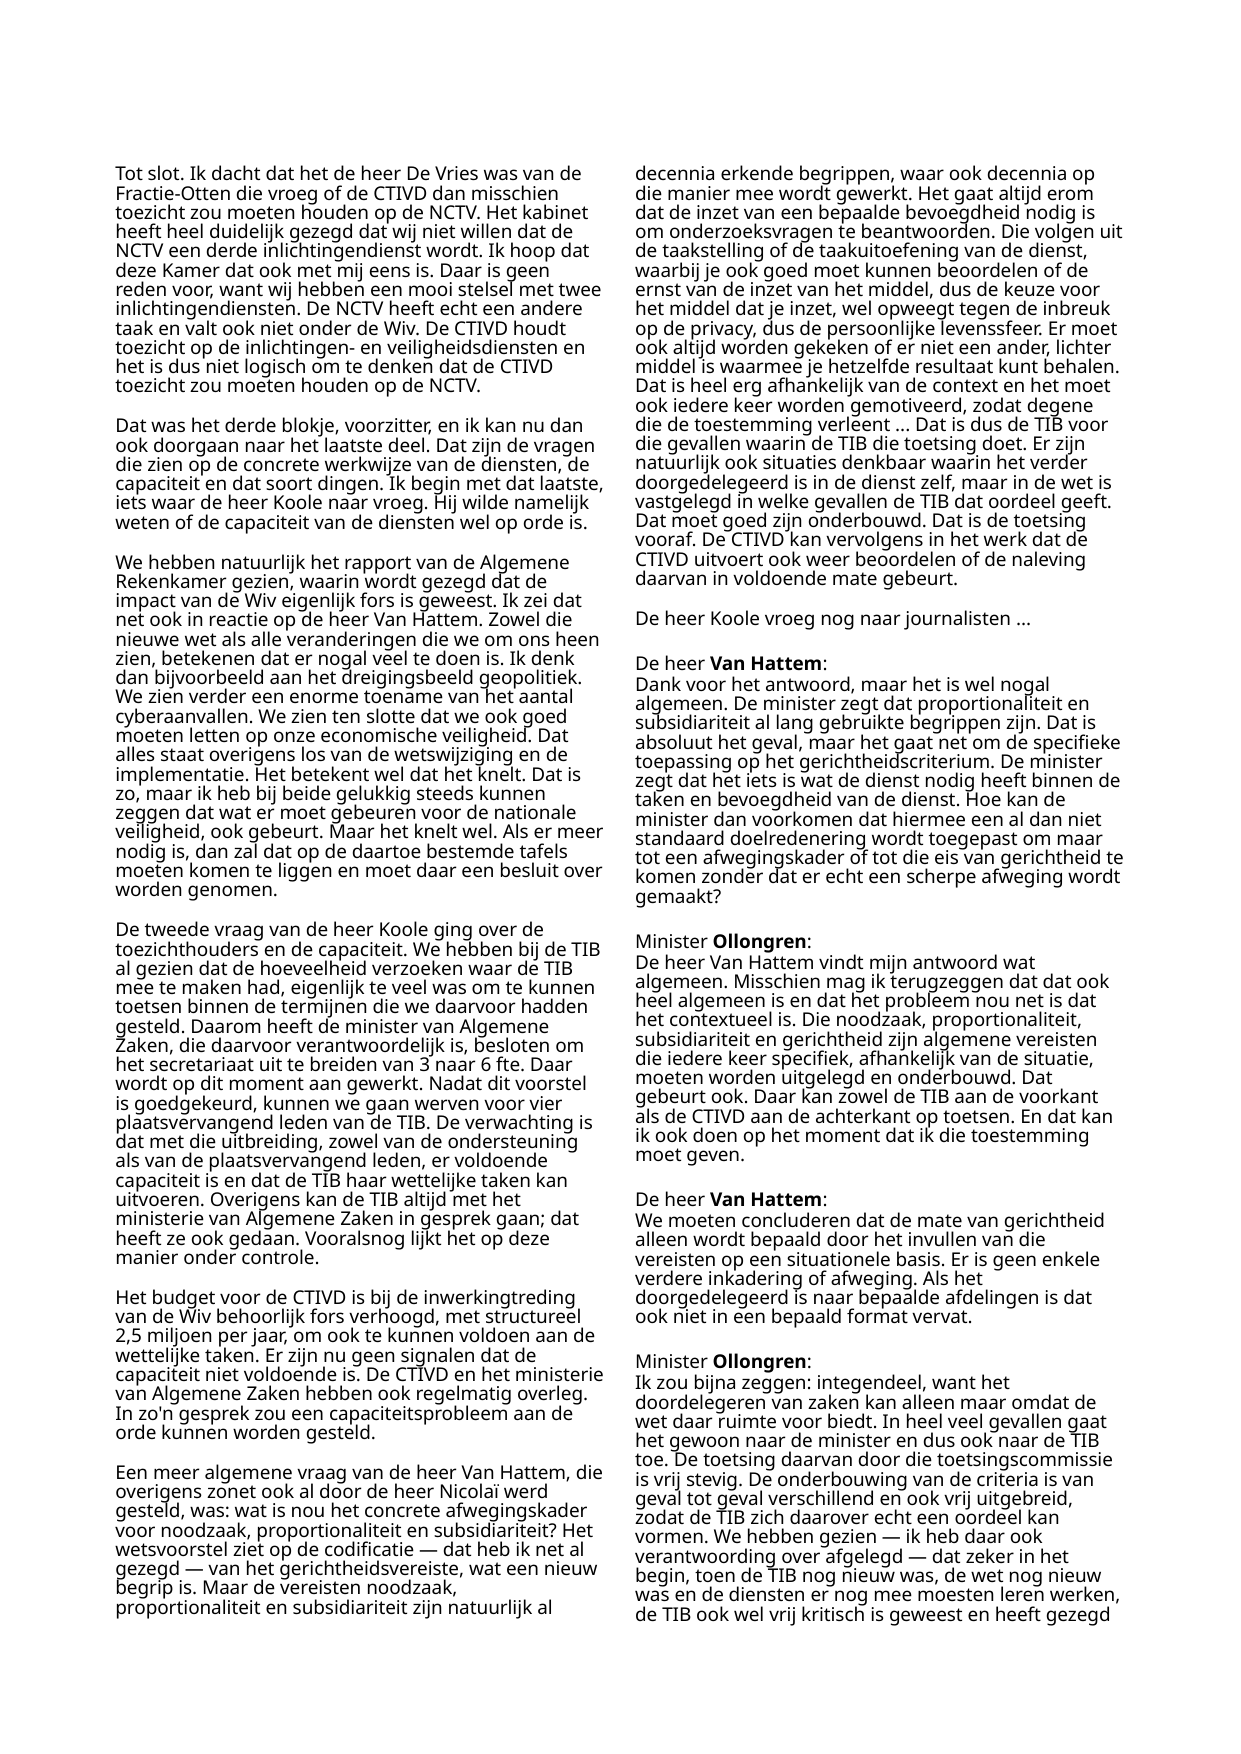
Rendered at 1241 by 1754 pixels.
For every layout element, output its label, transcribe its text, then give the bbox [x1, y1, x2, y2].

text We hebben natuurlijk het rapport van de Algemene Rekenkamer gezien, waarin wordt gezegd dat de impact van de Wiv eigenlijk fors is geweest. Ik zei dat net ook in reactie op de heer Van Hattem. Zowel die nieuwe wet als alle veranderingen die we om ons heen zien, betekenen dat er nogal veel te doen is. Ik denk dan bijvoorbeeld aan het dreigingsbeeld geopolitiek. We zien verder een enorme toename van het aantal cyberaanvallen. We zien ten slotte dat we ook goed moeten letten op onze economische veiligheid. Dat alles staat overigens los van de wetswijziging en de implementatie. Het betekent wel dat het knelt. Dat is zo, maar ik heb bij beide gelukkig steeds kunnen zeggen dat wat er moet gebeuren voor de nationale veiligheid, ook gebeurt. Maar het knelt wel. Als er meer nodig is, dan zal dat op de daartoe bestemde tafels moeten komen te liggen en moet daar een besluit over worden genomen. [115, 554, 605, 901]
text De heer Van Hattem: [635, 650, 1125, 676]
text De heer Koole vroeg nog naar journalisten ... [635, 610, 1125, 629]
text Dat was het derde blokje, voorzitter, en ik kan nu dan ook doorgaan naar het laatste deel. Dat zijn de vragen die zien op de concrete werkwijze van de diensten, de capaciteit en dat soort dingen. Ik begin met dat laatste, iets waar de heer Koole naar vroeg. Hij wilde namelijk weten of de capaciteit van de diensten wel op orde is. [115, 417, 605, 533]
text Het budget voor de CTIVD is bij de inwerkingtreding van de Wiv behoorlijk fors verhoogd, met structureel 2,5 miljoen per jaar, om ook te kunnen voldoen aan de wettelijke taken. Er zijn nu geen signalen dat de capaciteit niet voldoende is. De CTIVD en het ministerie van Algemene Zaken hebben ook regelmatig overleg. In zo'n gesprek zou een capaciteitsprobleem aan de orde kunnen worden gesteld. [115, 1289, 605, 1443]
text Tot slot. Ik dacht dat het de heer De Vries was van de Fractie-Otten die vroeg of de CTIVD dan misschien toezicht zou moeten houden op de NCTV. Het kabinet heeft heel duidelijk gezegd dat wij niet willen dat de NCTV een derde inlichtingendienst wordt. Ik hoop dat deze Kamer dat ook met mij eens is. Daar is geen reden voor, want wij hebben een mooi stelsel met twee inlichtingendiensten. De NCTV heeft echt een andere taak en valt ook niet onder de Wiv. De CTIVD houdt toezicht op de inlichtingen- en veiligheidsdiensten en het is dus niet logisch om te denken dat de CTIVD toezicht zou moeten houden op de NCTV. [115, 165, 605, 397]
text We moeten concluderen dat de mate van gerichtheid alleen wordt bepaald door het invullen van die vereisten op een situationele basis. Er is geen enkele verdere inkadering of afweging. Als het doorgedelegeerd is naar bepaalde afdelingen is dat ook niet in een bepaald format vervat. [635, 1212, 1125, 1328]
text De heer Van Hattem vindt mijn antwoord wat algemeen. Misschien mag ik terugzeggen dat dat ook heel algemeen is en dat het probleem nou net is dat het contextueel is. Die noodzaak, proportionaliteit, subsidiariteit en gerichtheid zijn algemene vereisten die iedere keer specifiek, afhankelijk van de situatie, moeten worden uitgelegd en onderbouwd. Dat gebeurt ook. Daar kan zowel de TIB aan de voorkant als de CTIVD aan de achterkant op toetsen. En dat kan ik ook doen op het moment dat ik die toestemming moet geven. [635, 954, 1125, 1166]
text Een meer algemene vraag van de heer Van Hattem, die overigens zonet ook al door de heer Nicolaï werd gesteld, was: wat is nou het concrete afwegingskader voor noodzaak, proportionaliteit en subsidiariteit? Het wetsvoorstel ziet op de codificatie — dat heb ik net al gezegd — van het gerichtheidsvereiste, wat een nieuw begrip is. Maar de vereisten noodzaak, proportionaliteit en subsidiariteit zijn natuurlijk al [115, 1464, 605, 1618]
text decennia erkende begrippen, waar ook decennia op die manier mee wordt gewerkt. Het gaat altijd erom dat de inzet van een bepaalde bevoegdheid nodig is om onderzoeksvragen te beantwoorden. Die volgen uit de taakstelling of de taakuitoefening van de dienst, waarbij je ook goed moet kunnen beoordelen of de ernst van de inzet van het middel, dus de keuze voor het middel dat je inzet, wel opweegt tegen de inbreuk op de privacy, dus de persoonlijke levenssfeer. Er moet ook altijd worden gekeken of er niet een ander, lichter middel is waarmee je hetzelfde resultaat kunt behalen. Dat is heel erg afhankelijk van de context en het moet ook iedere keer worden gemotiveerd, zodat degene die de toestemming verleent ... Dat is dus de TIB voor die gevallen waarin de TIB die toetsing doet. Er zijn natuurlijk ook situaties denkbaar waarin het verder doorgedelegeerd is in de dienst zelf, maar in de wet is vastgelegd in welke gevallen de TIB dat oordeel geeft. Dat moet goed zijn onderbouwd. Dat is de toetsing vooraf. De CTIVD kan vervolgens in het werk dat de CTIVD uitvoert ook weer beoordelen of de naleving daarvan in voldoende mate gebeurt. [635, 165, 1125, 589]
text De heer Van Hattem: [635, 1186, 1125, 1212]
text Ik zou bijna zeggen: integendeel, want het doordelegeren van zaken kan alleen maar omdat de wet daar ruimte voor biedt. In heel veel gevallen gaat het gewoon naar de minister en dus ook naar de TIB toe. De toetsing daarvan door die toetsingscommissie is vrij stevig. De onderbouwing van de criteria is van geval tot geval verschillend en ook vrij uitgebreid, zodat de TIB zich daarover echt een oordeel kan vormen. We hebben gezien — ik heb daar ook verantwoording over afgelegd — dat zeker in het begin, toen de TIB nog nieuw was, de wet nog nieuw was en de diensten er nog mee moesten leren werken, de TIB ook wel vrij kritisch is geweest en heeft gezegd [635, 1374, 1125, 1625]
text Minister Ollongren: [635, 928, 1125, 954]
text Dank voor het antwoord, maar het is wel nogal algemeen. De minister zegt dat proportionaliteit en subsidiariteit al lang gebruikte begrippen zijn. Dat is absoluut het geval, maar het gaat net om de specifieke toepassing op het gerichtheidscriterium. De minister zegt dat het iets is wat de dienst nodig heeft binnen de taken en bevoegdheid van de dienst. Hoe kan de minister dan voorkomen dat hiermee een al dan niet standaard doelredenering wordt toegepast om maar tot een afwegingskader of tot die eis van gerichtheid te komen zonder dat er echt een scherpe afweging wordt gemaakt? [635, 676, 1125, 907]
text De tweede vraag van de heer Koole ging over de toezichthouders en de capaciteit. We hebben bij de TIB al gezien dat de hoeveelheid verzoeken waar de TIB mee te maken had, eigenlijk te veel was om te kunnen toetsen binnen de termijnen die we daarvoor hadden gesteld. Daarom heeft de minister van Algemene Zaken, die daarvoor verantwoordelijk is, besloten om het secretariaat uit te breiden van 3 naar 6 fte. Daar wordt op dit moment aan gewerkt. Nadat dit voorstel is goedgekeurd, kunnen we gaan werven voor vier plaatsvervangend leden van de TIB. De verwachting is dat met die uitbreiding, zowel van de ondersteuning als van de plaatsvervangend leden, er voldoende capaciteit is en dat de TIB haar wettelijke taken kan uitvoeren. Overigens kan de TIB altijd met het ministerie van Algemene Zaken in gesprek gaan; dat heeft ze ook gedaan. Vooralsnog lijkt het op deze manier onder controle. [115, 921, 605, 1268]
text Minister Ollongren: [635, 1349, 1125, 1374]
